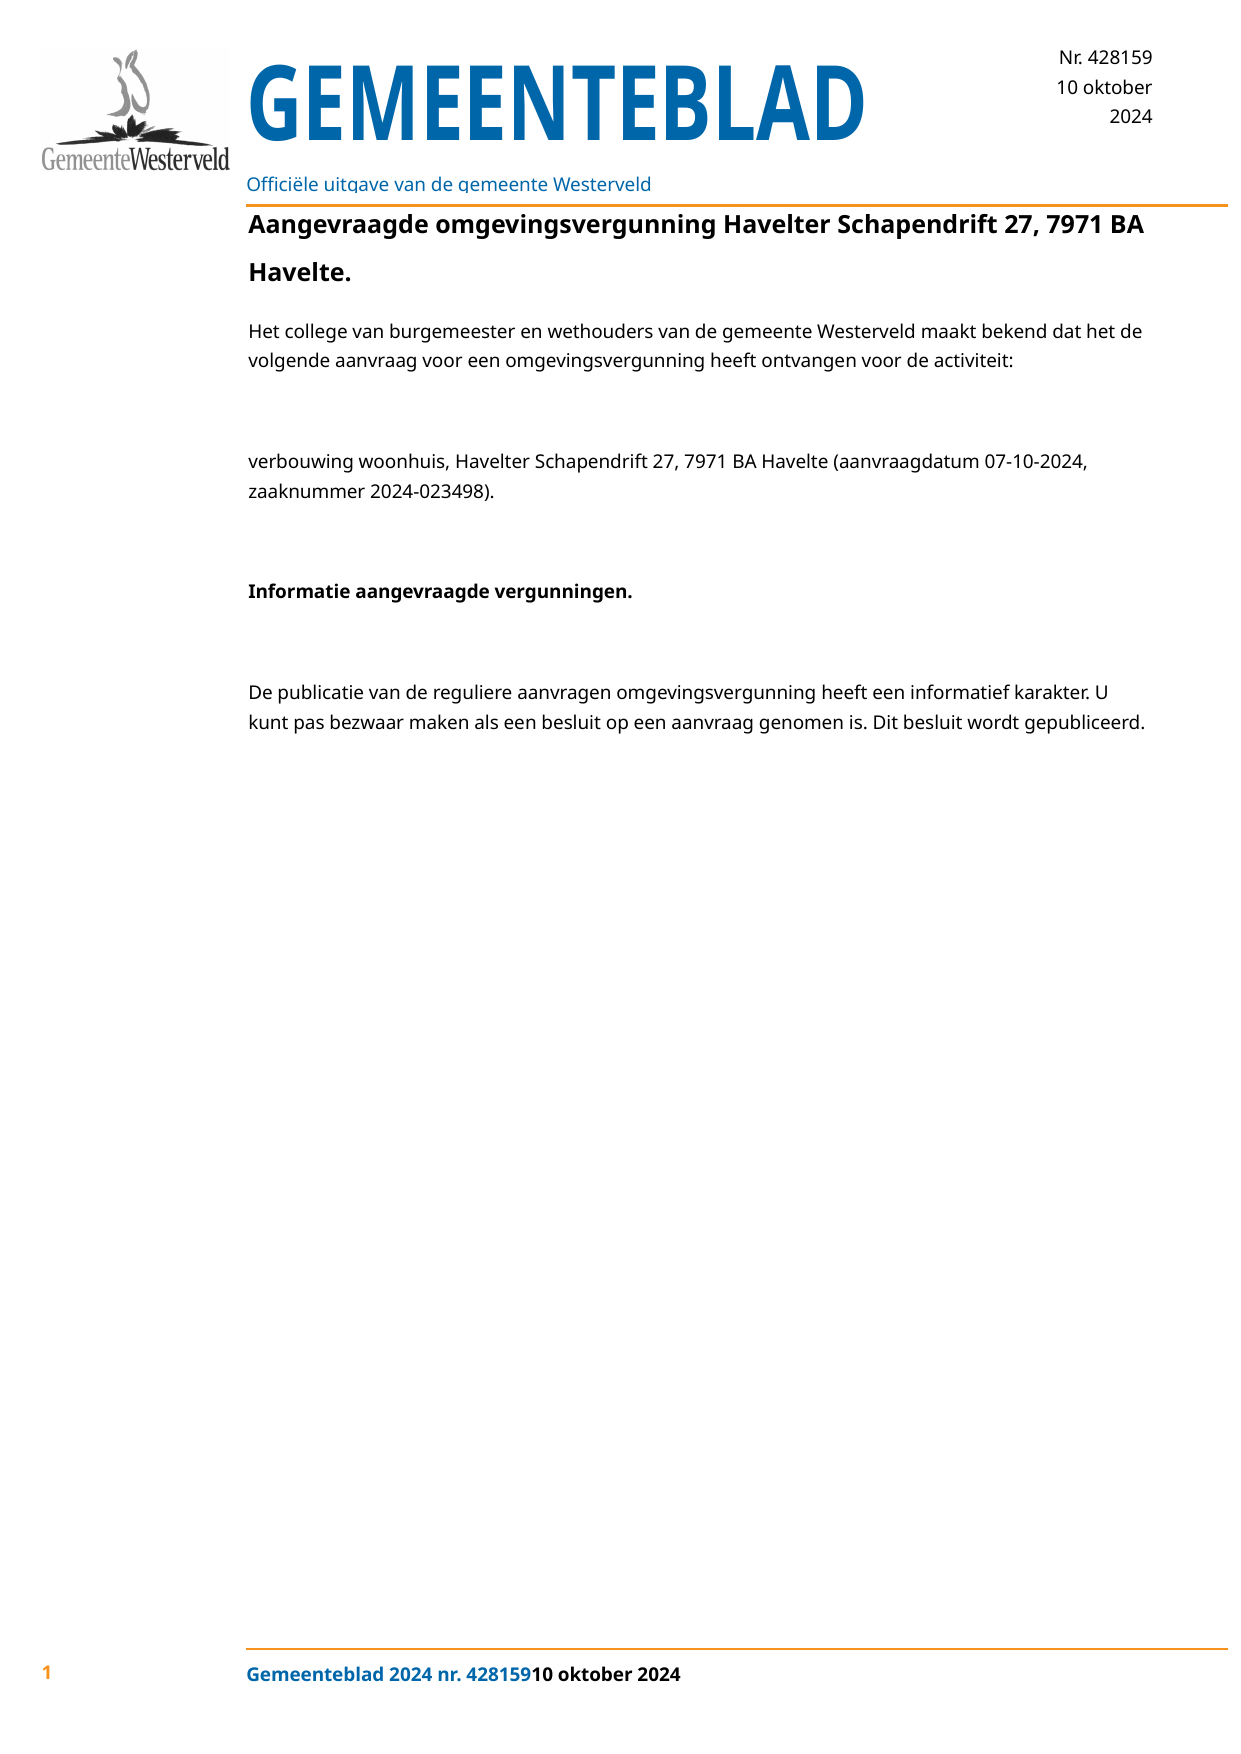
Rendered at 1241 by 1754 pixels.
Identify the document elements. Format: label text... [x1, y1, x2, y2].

text Informatie aangevraagde vergunningen. [248, 579, 1152, 604]
text Het college van burgemeester en wethouders van de gemeente Westerveld maakt bekend dat het de volgende aanvraag voor een omgevingsvergunning heeft ontvangen voor de activiteit: [248, 318, 1152, 373]
picture [41, 47, 231, 172]
text verbouwing woonhuis, Havelter Schapendrift 27, 7971 BA Havelte (aanvraagdatum 07-10-2024, zaaknummer 2024-023498). [248, 448, 1152, 504]
text Aangevraagde omgevingsvergunning Havelter Schapendrift 27, 7971 BA Havelte. [248, 207, 1152, 288]
text De publicatie van de reguliere aanvragen omgevingsvergunning heeft een informatief karakter. U kunt pas bezwaar maken als een besluit op een aanvraag genomen is. Dit besluit wordt gepubliceerd. [248, 679, 1152, 735]
